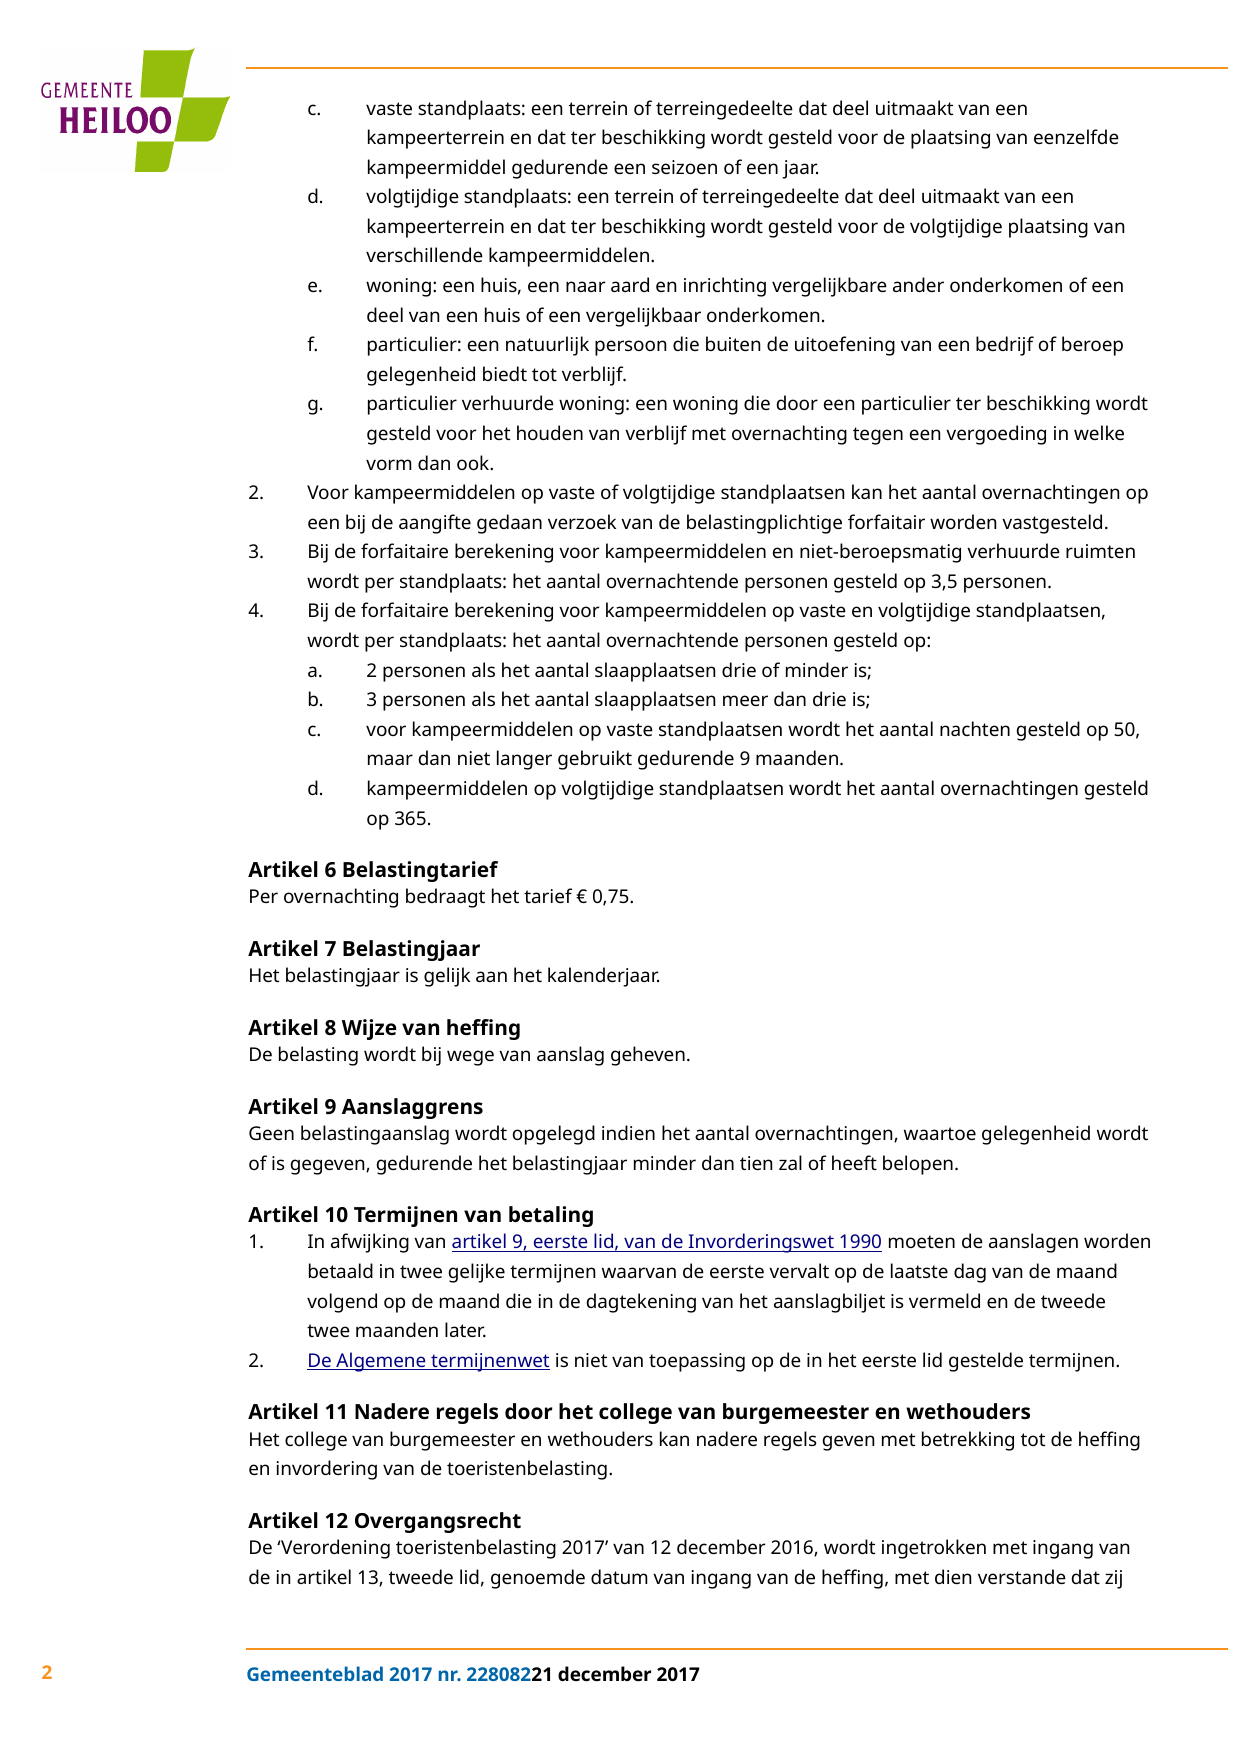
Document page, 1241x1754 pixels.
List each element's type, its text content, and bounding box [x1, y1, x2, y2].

text Artikel 10 Termijnen van betaling [248, 1200, 1152, 1229]
text Artikel 12 Overgangsrecht [248, 1506, 1152, 1534]
text Artikel 8 Wijze van heffing [248, 1013, 1152, 1041]
text Artikel 11 Nadere regels door het college van burgemeester en wethouders [248, 1397, 1152, 1426]
text Geen belastingaanslag wordt opgelegd indien het aantal overnachtingen, waartoe gelegenheid wordt of is gegeven, gedurende het belastingjaar minder dan tien zal of heeft belopen. [248, 1120, 1152, 1176]
list woning: een huis, een naar aard en inrichting vergelijkbare ander onderkomen of een deel van een huis of een vergelijkbaar onderkomen. [307, 272, 1152, 328]
list volgtijdige standplaats: een terrein of terreingedeelte dat deel uitmaakt van een kampeerterrein en dat ter beschikking wordt gesteld voor de volgtijdige plaatsing van verschillende kampeermiddelen. [307, 183, 1152, 268]
list Bij de forfaitaire berekening voor kampeermiddelen en niet-beroepsmatig verhuurde ruimten wordt per standplaats: het aantal overnachtende personen gesteld op 3,5 personen. [248, 538, 1152, 594]
text Artikel 7 Belastingjaar [248, 934, 1152, 962]
text Per overnachting bedraagt het tarief € 0,75. [248, 884, 1152, 909]
list De Algemene termijnenwet is niet van toepassing op de in het eerste lid gestelde termijnen. [248, 1347, 1152, 1373]
list 3 personen als het aantal slaapplaatsen meer dan drie is; [307, 686, 1152, 712]
list particulier: een natuurlijk persoon die buiten de uitoefening van een bedrijf of beroep gelegenheid biedt tot verblijf. [307, 331, 1152, 387]
list vaste standplaats: een terrein of terreingedeelte dat deel uitmaakt van een kampeerterrein en dat ter beschikking wordt gesteld voor de plaatsing van eenzelfde kampeermiddel gedurende een seizoen of een jaar. [307, 95, 1152, 180]
list Bij de forfaitaire berekening voor kampeermiddelen op vaste en volgtijdige standplaatsen, wordt per standplaats: het aantal overnachtende personen gesteld op: [248, 598, 1152, 653]
text De ‘Verordening toeristenbelasting 2017’ van 12 december 2016, wordt ingetrokken met ingang van de in artikel 13, tweede lid, genoemde datum van ingang van de heffing, met dien verstande dat zij [248, 1534, 1152, 1589]
list Voor kampeermiddelen op vaste of volgtijdige standplaatsen kan het aantal overnachtingen op een bij de aangifte gedaan verzoek van de belastingplichtige forfaitair worden vastgesteld. [248, 479, 1152, 535]
list 2 personen als het aantal slaapplaatsen drie of minder is; [307, 657, 1152, 683]
text De belasting wordt bij wege van aanslag geheven. [248, 1041, 1152, 1067]
text Het belastingjaar is gelijk aan het kalenderjaar. [248, 962, 1152, 988]
text Het college van burgemeester en wethouders kan nadere regels geven met betrekking tot de heffing en invordering van de toeristenbelasting. [248, 1426, 1152, 1481]
text Artikel 6 Belastingtarief [248, 855, 1152, 884]
list In afwijking van artikel 9, eerste lid, van de Invorderingswet 1990 moeten de aanslagen worden betaald in twee gelijke termijnen waarvan de eerste vervalt op de laatste dag van de maand volgend op de maand die in de dagtekening van het aanslagbiljet is vermeld en de tweede twee maanden later. [248, 1229, 1152, 1343]
text Artikel 9 Aanslaggrens [248, 1092, 1152, 1120]
list kampeermiddelen op volgtijdige standplaatsen wordt het aantal overnachtingen gesteld op 365. [307, 775, 1152, 831]
picture [41, 47, 231, 172]
list voor kampeermiddelen op vaste standplaatsen wordt het aantal nachten gesteld op 50, maar dan niet langer gebruikt gedurende 9 maanden. [307, 716, 1152, 771]
list particulier verhuurde woning: een woning die door een particulier ter beschikking wordt gesteld voor het houden van verblijf met overnachting tegen een vergoeding in welke vorm dan ook. [307, 391, 1152, 476]
